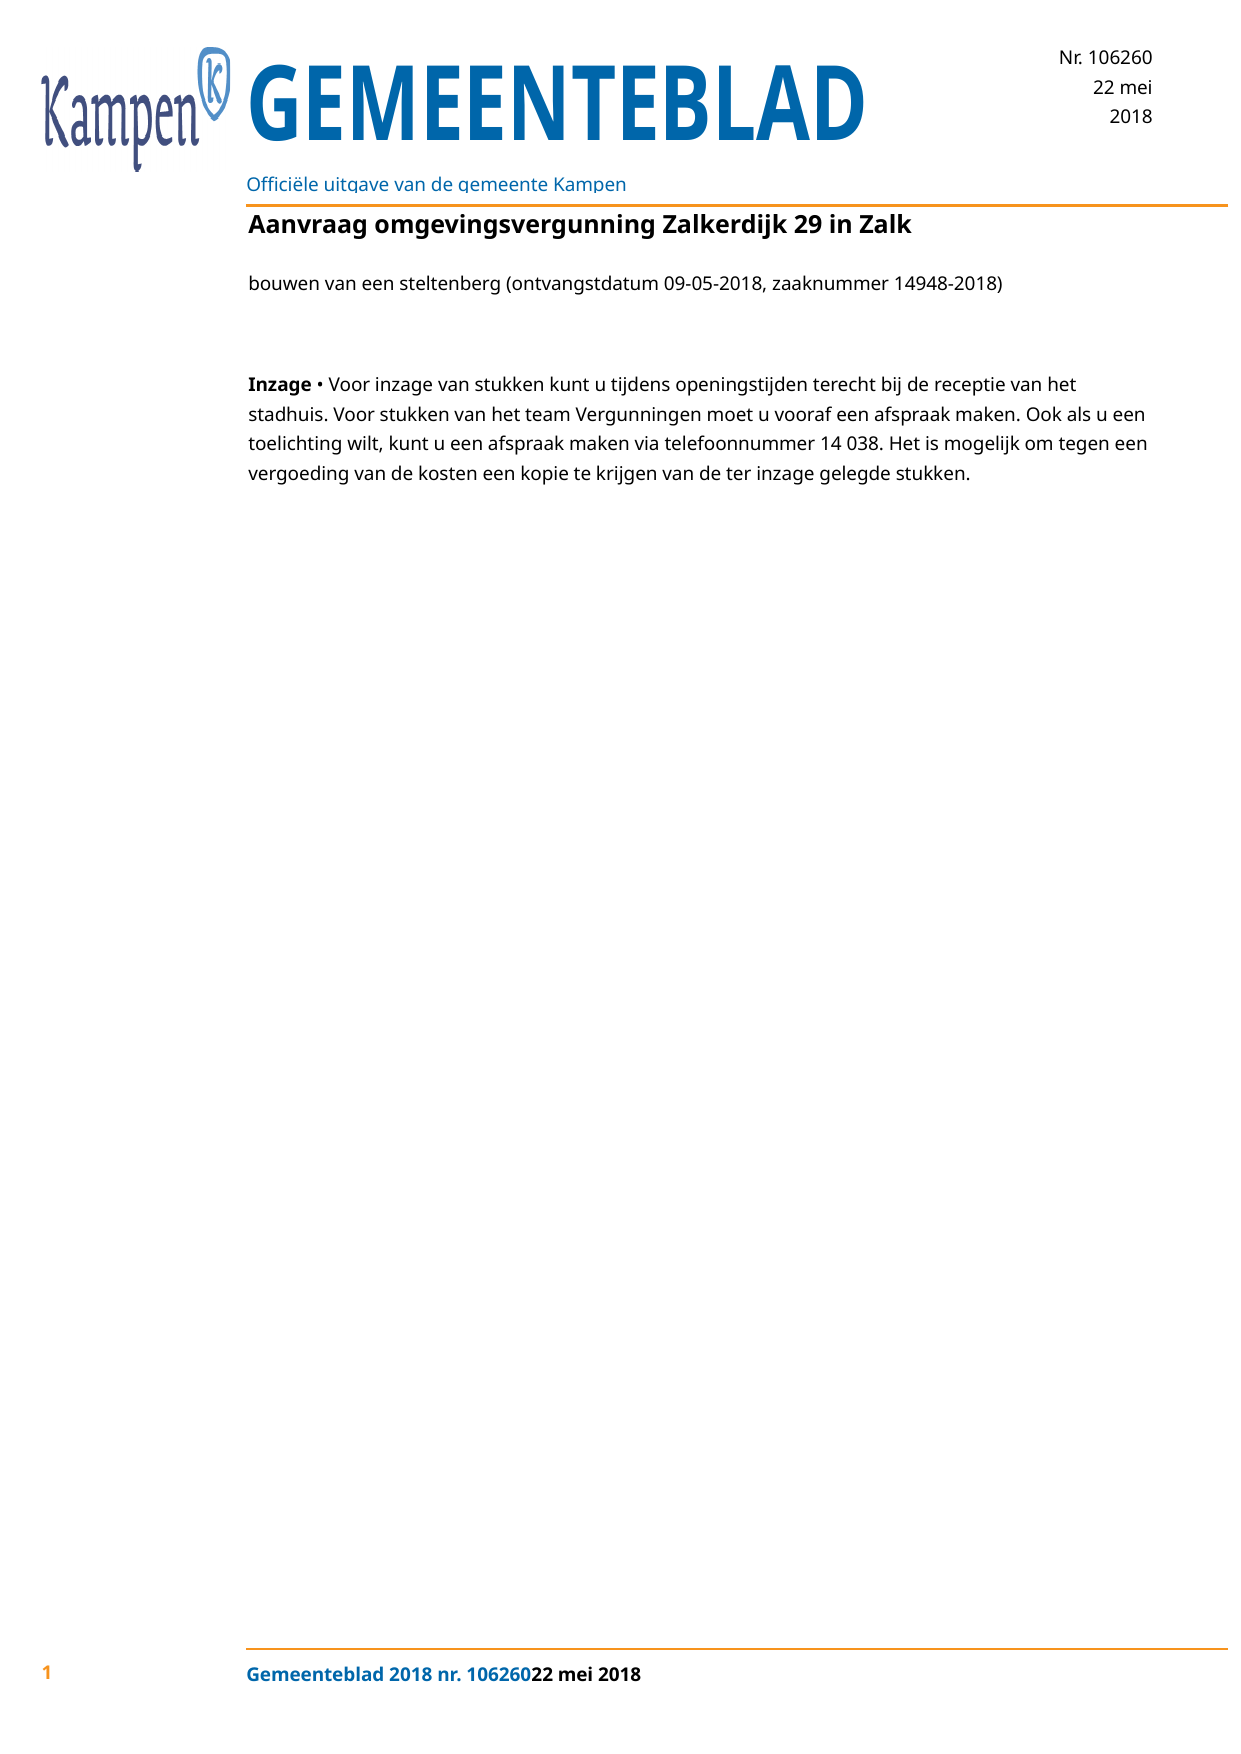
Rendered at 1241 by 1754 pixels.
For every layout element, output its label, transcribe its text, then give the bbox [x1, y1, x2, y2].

text bouwen van een steltenberg (ontvangstdatum 09-05-2018, zaaknummer 14948-2018) [248, 270, 1152, 296]
picture [41, 47, 231, 172]
text Aanvraag omgevingsvergunning Zalkerdijk 29 in Zalk [248, 207, 1152, 241]
text Inzage • Voor inzage van stukken kunt u tijdens openingstijden terecht bij de receptie van het stadhuis. Voor stukken van het team Vergunningen moet u vooraf een afspraak maken. Ook als u een toelichting wilt, kunt u een afspraak maken via telefoonnummer 14 038. Het is mogelijk om tegen een vergoeding van de kosten een kopie te krijgen van de ter inzage gelegde stukken. [248, 371, 1152, 486]
